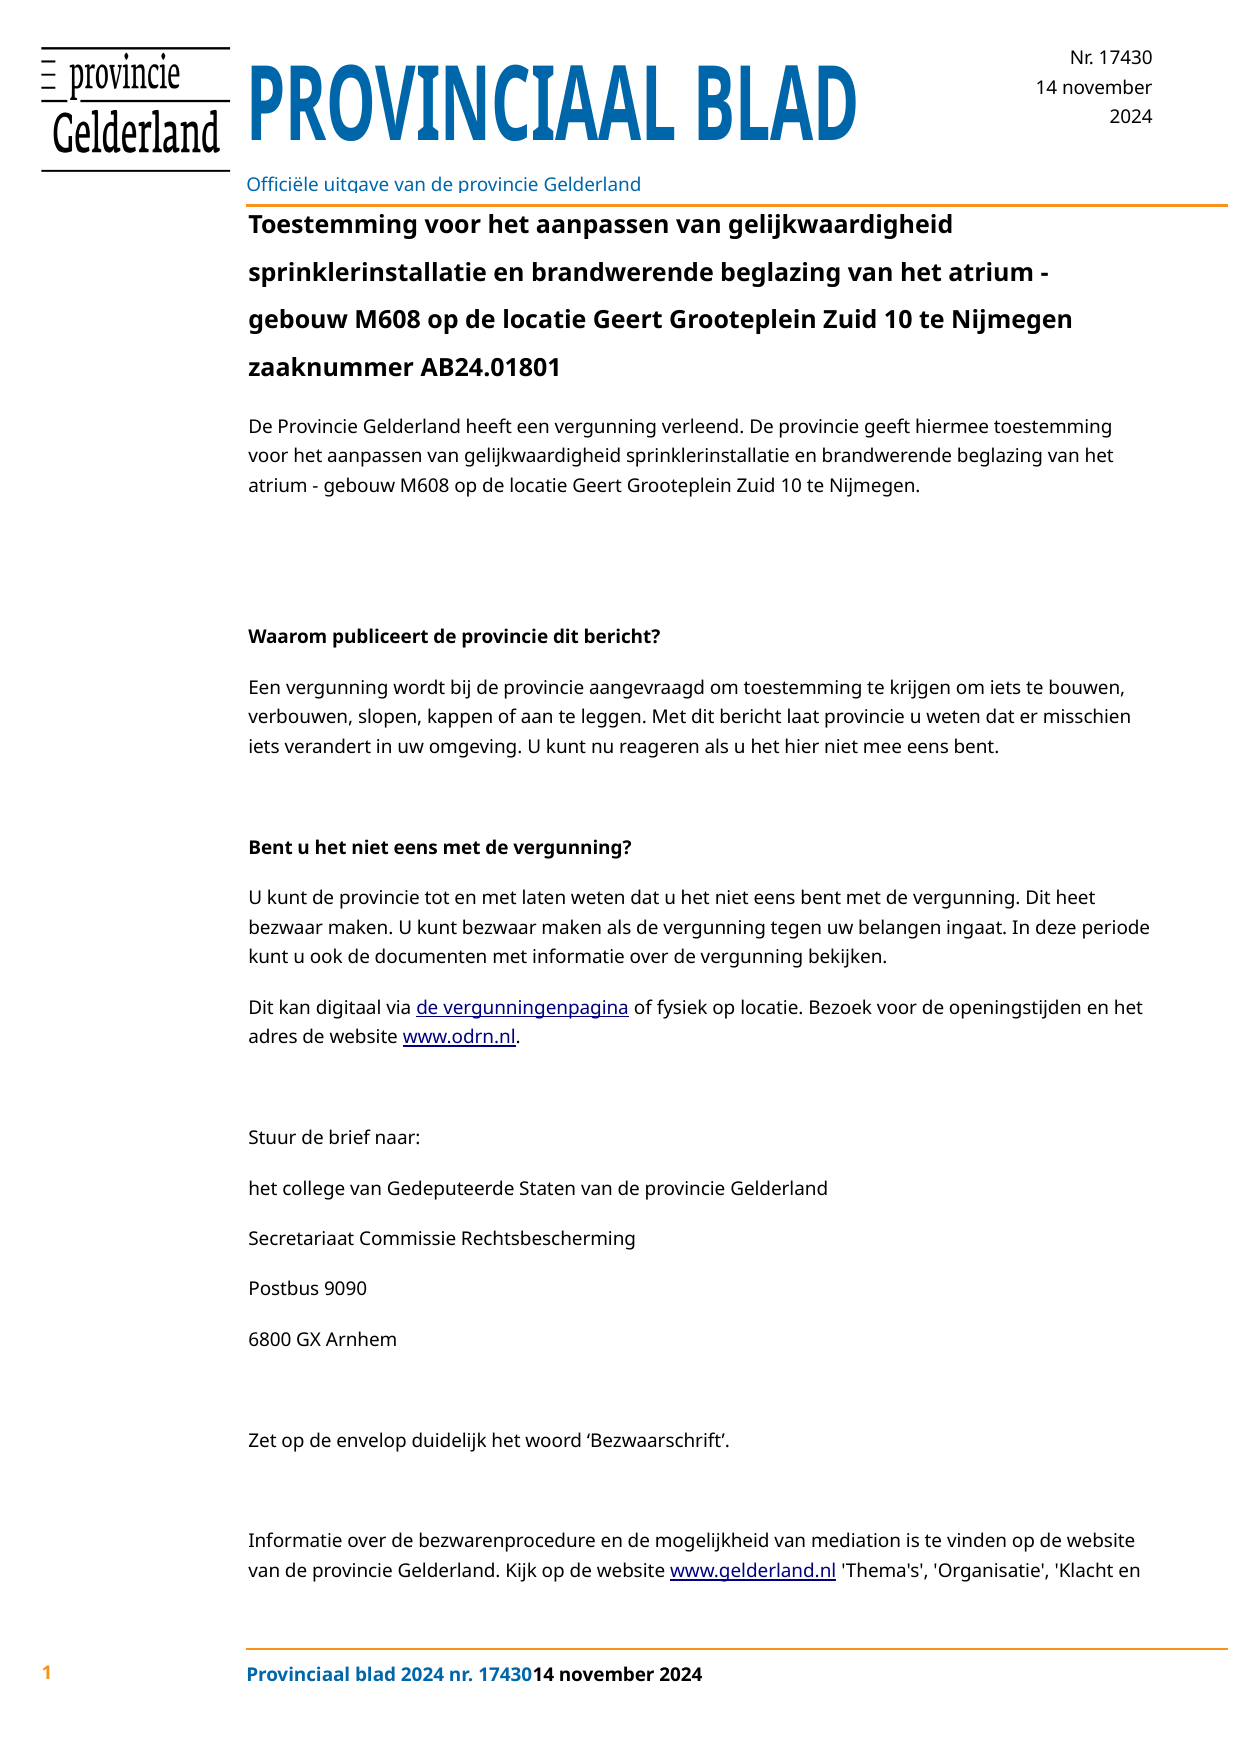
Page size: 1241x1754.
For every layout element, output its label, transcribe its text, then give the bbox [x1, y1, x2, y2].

text Stuur de brief naar: [248, 1124, 1152, 1150]
text Waarom publiceert de provincie dit bericht? [248, 623, 1152, 649]
text 6800 GX Arnhem [248, 1326, 1152, 1352]
text Toestemming voor het aanpassen van gelijkwaardigheid sprinklerinstallatie en brandwerende beglazing van het atrium - gebouw M608 op de locatie Geert Grooteplein Zuid 10 te Nijmegen zaaknummer AB24.01801 [248, 207, 1152, 384]
text Bent u het niet eens met de vergunning? [248, 834, 1152, 860]
text Dit kan digitaal via de vergunningenpagina of fysiek op locatie. Bezoek voor de openingstijden en het adres de website www.odrn.nl. [248, 994, 1152, 1049]
picture [41, 47, 231, 172]
text Zet op de envelop duidelijk het woord ‘Bezwaarschrift’. [248, 1427, 1152, 1453]
text het college van Gedeputeerde Staten van de provincie Gelderland [248, 1175, 1152, 1201]
text De Provincie Gelderland heeft een vergunning verleend. De provincie geeft hiermee toestemming voor het aanpassen van gelijkwaardigheid sprinklerinstallatie en brandwerende beglazing van het atrium - gebouw M608 op de locatie Geert Grooteplein Zuid 10 te Nijmegen. [248, 413, 1152, 498]
text Postbus 9090 [248, 1276, 1152, 1301]
text Informatie over de bezwarenprocedure en de mogelijkheid van mediation is te vinden op de website van de provincie Gelderland. Kijk op de website www.gelderland.nl 'Thema's', 'Organisatie', 'Klacht en [248, 1528, 1152, 1583]
text Een vergunning wordt bij de provincie aangevraagd om toestemming te krijgen om iets te bouwen, verbouwen, slopen, kappen of aan te leggen. Met dit bericht laat provincie u weten dat er misschien iets verandert in uw omgeving. U kunt nu reageren als u het hier niet mee eens bent. [248, 674, 1152, 759]
text Secretariaat Commissie Rechtsbescherming [248, 1225, 1152, 1251]
text U kunt de provincie tot en met laten weten dat u het niet eens bent met de vergunning. Dit heet bezwaar maken. U kunt bezwaar maken als de vergunning tegen uw belangen ingaat. In deze periode kunt u ook de documenten met informatie over de vergunning bekijken. [248, 884, 1152, 969]
